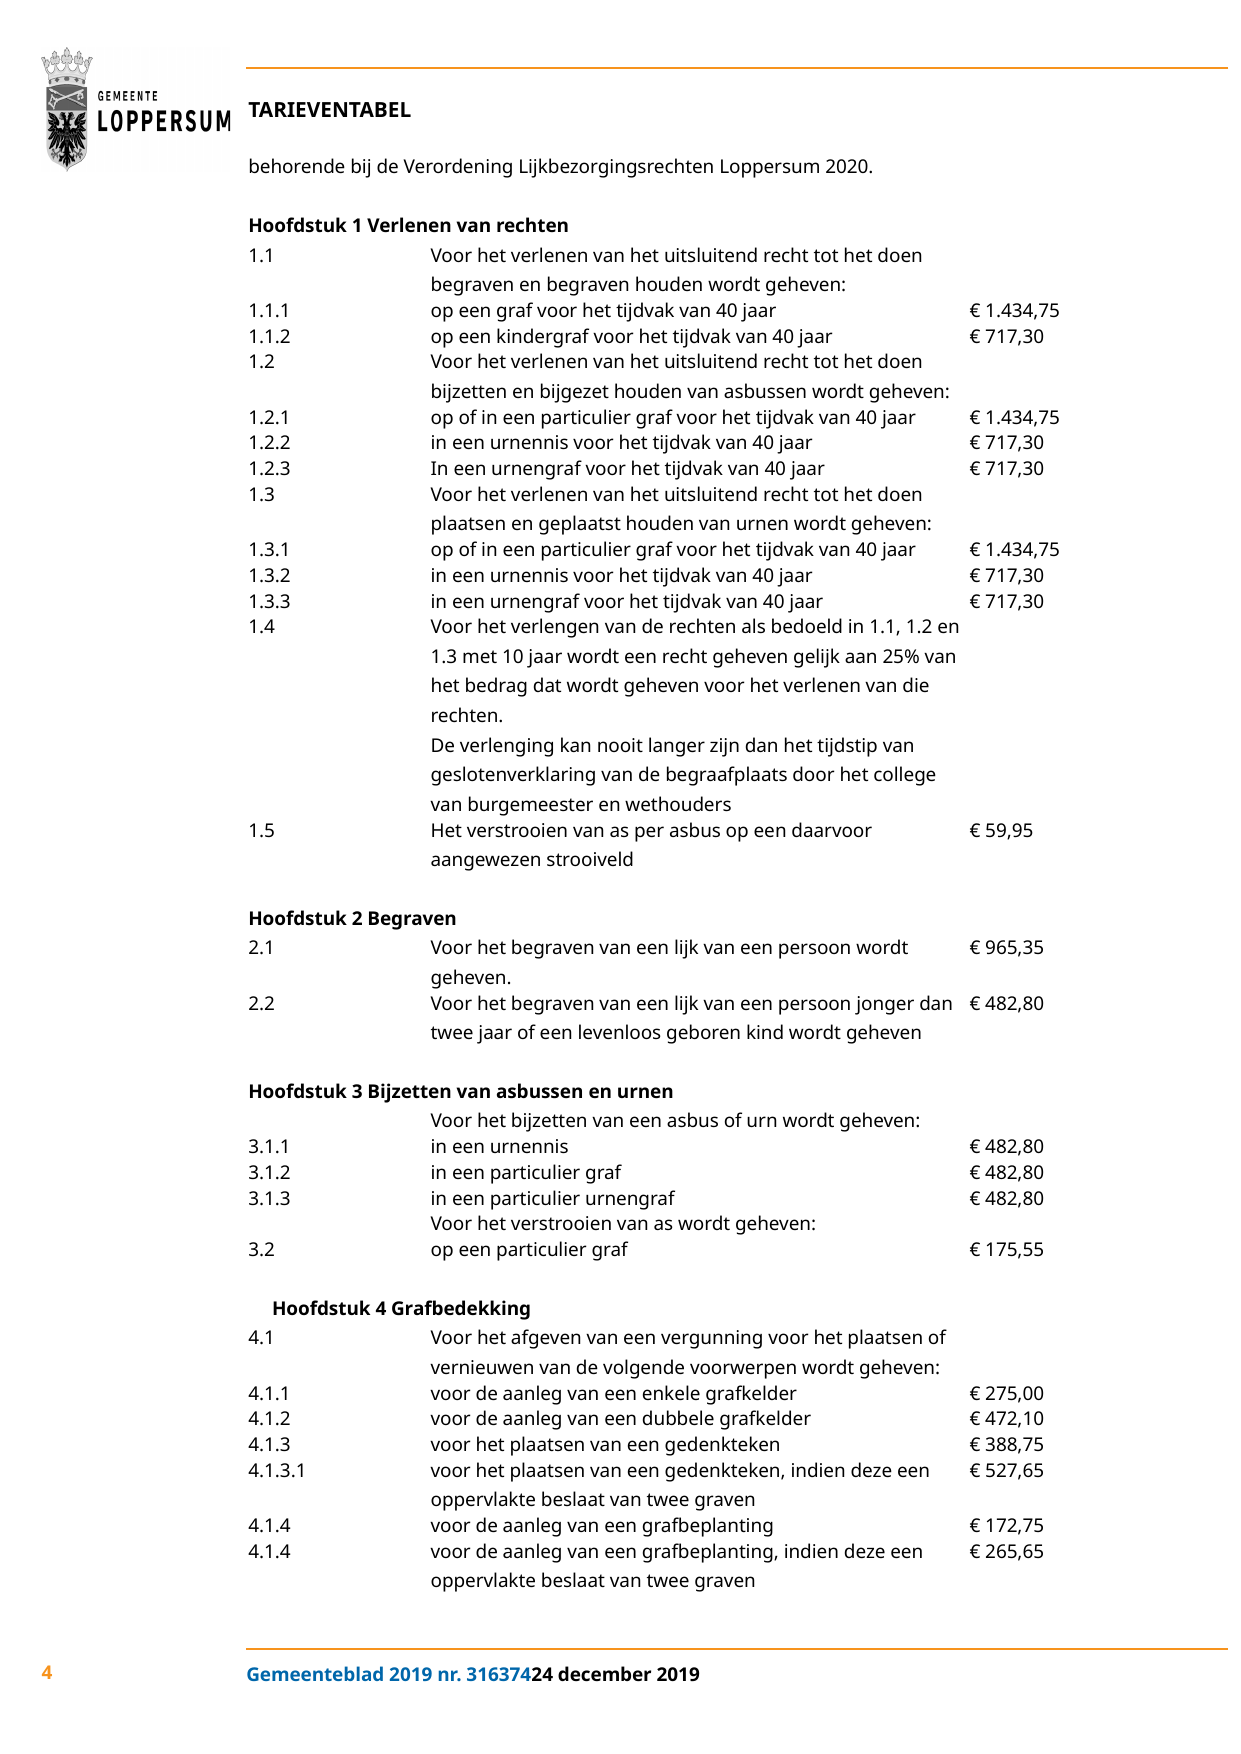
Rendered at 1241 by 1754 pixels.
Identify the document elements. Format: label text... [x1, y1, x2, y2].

table_cell in een urnengraf voor het tijdvak van 40 jaar [430, 588, 969, 613]
table_header [969, 1108, 1152, 1133]
table_cell [969, 349, 1152, 404]
table_cell voor de aanleg van een dubbele grafkelder [430, 1406, 969, 1431]
table_header Voor het verlenen van het uitsluitend recht tot het doen begraven en begraven houden wordt geheven: [430, 242, 969, 297]
table_header 1.1 [248, 242, 430, 297]
table_cell op een kindergraf voor het tijdvak van 40 jaar [430, 323, 969, 348]
table_cell voor het plaatsen van een gedenkteken [430, 1431, 969, 1457]
table_cell € 482,80 [969, 1185, 1152, 1211]
table_cell 1.1.2 [248, 323, 430, 348]
table_cell € 717,30 [969, 588, 1152, 613]
table_cell [969, 614, 1152, 817]
table_cell 1.3.2 [248, 562, 430, 588]
table_header Voor het afgeven van een vergunning voor het plaatsen of vernieuwen van de volgende voorwerpen wordt geheven: [430, 1325, 969, 1380]
table_cell € 482,80 [969, 1134, 1152, 1159]
table_cell 3.2 [248, 1236, 430, 1262]
table_cell 1.1.1 [248, 297, 430, 323]
table_cell voor het plaatsen van een gedenkteken, indien deze een oppervlakte beslaat van twee graven [430, 1457, 969, 1512]
table_cell 1.3.3 [248, 588, 430, 613]
table_cell € 172,75 [969, 1513, 1152, 1538]
table_cell 4.1.2 [248, 1406, 430, 1431]
table_header [969, 242, 1152, 297]
table_header 4.1 [248, 1325, 430, 1380]
text Hoofdstuk 1 Verlenen van rechten [248, 212, 1152, 238]
table_cell 3.1.3 [248, 1185, 430, 1211]
table_cell € 472,10 [969, 1406, 1152, 1431]
table_cell voor de aanleg van een enkele grafkelder [430, 1380, 969, 1406]
table_cell op of in een particulier graf voor het tijdvak van 40 jaar [430, 536, 969, 562]
table_cell 1.2 [248, 349, 430, 404]
table_header Voor het begraven van een lijk van een persoon wordt geheven. [430, 935, 969, 990]
table_cell 1.2.1 [248, 404, 430, 429]
table_cell € 527,65 [969, 1457, 1152, 1512]
table_cell € 1.434,75 [969, 297, 1152, 323]
table_cell 4.1.3 [248, 1431, 430, 1457]
table_cell € 482,80 [969, 990, 1152, 1045]
table_cell op een particulier graf [430, 1236, 969, 1262]
table_cell Voor het verlenen van het uitsluitend recht tot het doen bijzetten en bijgezet houden van asbussen wordt geheven: [430, 349, 969, 404]
table_header Voor het bijzetten van een asbus of urn wordt geheven: [430, 1108, 969, 1133]
table_cell 2.2 [248, 990, 430, 1045]
table_cell 1.3 [248, 481, 430, 536]
table_cell 4.1.3.1 [248, 1457, 430, 1512]
table_header [248, 1108, 430, 1133]
table_cell 1.2.2 [248, 430, 430, 455]
table_cell € 1.434,75 [969, 404, 1152, 429]
table_cell [969, 1211, 1152, 1236]
table_cell op of in een particulier graf voor het tijdvak van 40 jaar [430, 404, 969, 429]
table_cell 1.2.3 [248, 455, 430, 481]
table_cell Het verstrooien van as per asbus op een daarvoor aangewezen strooiveld [430, 817, 969, 872]
table_cell € 59,95 [969, 817, 1152, 872]
table_cell 1.4 [248, 614, 430, 817]
table_cell in een urnennis voor het tijdvak van 40 jaar [430, 430, 969, 455]
table_cell € 388,75 [969, 1431, 1152, 1457]
table_cell € 717,30 [969, 323, 1152, 348]
text Hoofdstuk 3 Bijzetten van asbussen en urnen [248, 1078, 1152, 1104]
table_cell 1.3.1 [248, 536, 430, 562]
table_cell € 482,80 [969, 1159, 1152, 1185]
table_cell 4.1.4 [248, 1513, 430, 1538]
text TARIEVENTABEL [248, 95, 1152, 123]
table_cell 3.1.2 [248, 1159, 430, 1185]
table_cell Voor het begraven van een lijk van een persoon jonger dan twee jaar of een levenloos geboren kind wordt geheven [430, 990, 969, 1045]
table_cell Voor het verlengen van de rechten als bedoeld in 1.1, 1.2 en 1.3 met 10 jaar wordt een recht geheven gelijk aan 25% van het bedrag dat wordt geheven voor het verlenen van die rechten. De verlenging kan nooit langer zijn dan het tijdstip van geslotenverklaring van de begraafplaats door het college van burgemeester en wethouders [430, 614, 969, 817]
table_cell voor de aanleg van een grafbeplanting, indien deze een oppervlakte beslaat van twee graven [430, 1538, 969, 1593]
table_cell Voor het verlenen van het uitsluitend recht tot het doen plaatsen en geplaatst houden van urnen wordt geheven: [430, 481, 969, 536]
table_cell Voor het verstrooien van as wordt geheven: [430, 1211, 969, 1236]
table_cell € 717,30 [969, 455, 1152, 481]
table_cell € 175,55 [969, 1236, 1152, 1262]
table_cell in een particulier urnengraf [430, 1185, 969, 1211]
table_cell [969, 481, 1152, 536]
table_cell in een particulier graf [430, 1159, 969, 1185]
table_cell € 275,00 [969, 1380, 1152, 1406]
table_cell 1.5 [248, 817, 430, 872]
table_cell 3.1.1 [248, 1134, 430, 1159]
text Hoofdstuk 4 Grafbedekking [248, 1295, 1152, 1321]
table_header € 965,35 [969, 935, 1152, 990]
table_header [969, 1325, 1152, 1380]
picture [41, 47, 231, 172]
table_cell voor de aanleg van een grafbeplanting [430, 1513, 969, 1538]
table_cell € 1.434,75 [969, 536, 1152, 562]
table_cell € 717,30 [969, 430, 1152, 455]
table_cell 4.1.1 [248, 1380, 430, 1406]
table_header 2.1 [248, 935, 430, 990]
table_cell in een urnennis voor het tijdvak van 40 jaar [430, 562, 969, 588]
table_cell [248, 1211, 430, 1236]
text Hoofdstuk 2 Begraven [248, 905, 1152, 931]
table_cell in een urnennis [430, 1134, 969, 1159]
table_cell In een urnengraf voor het tijdvak van 40 jaar [430, 455, 969, 481]
table_cell € 265,65 [969, 1538, 1152, 1593]
table_cell op een graf voor het tijdvak van 40 jaar [430, 297, 969, 323]
table_cell 4.1.4 [248, 1538, 430, 1593]
table_cell € 717,30 [969, 562, 1152, 588]
text behorende bij de Verordening Lijkbezorgingsrechten Loppersum 2020. [248, 153, 1152, 179]
